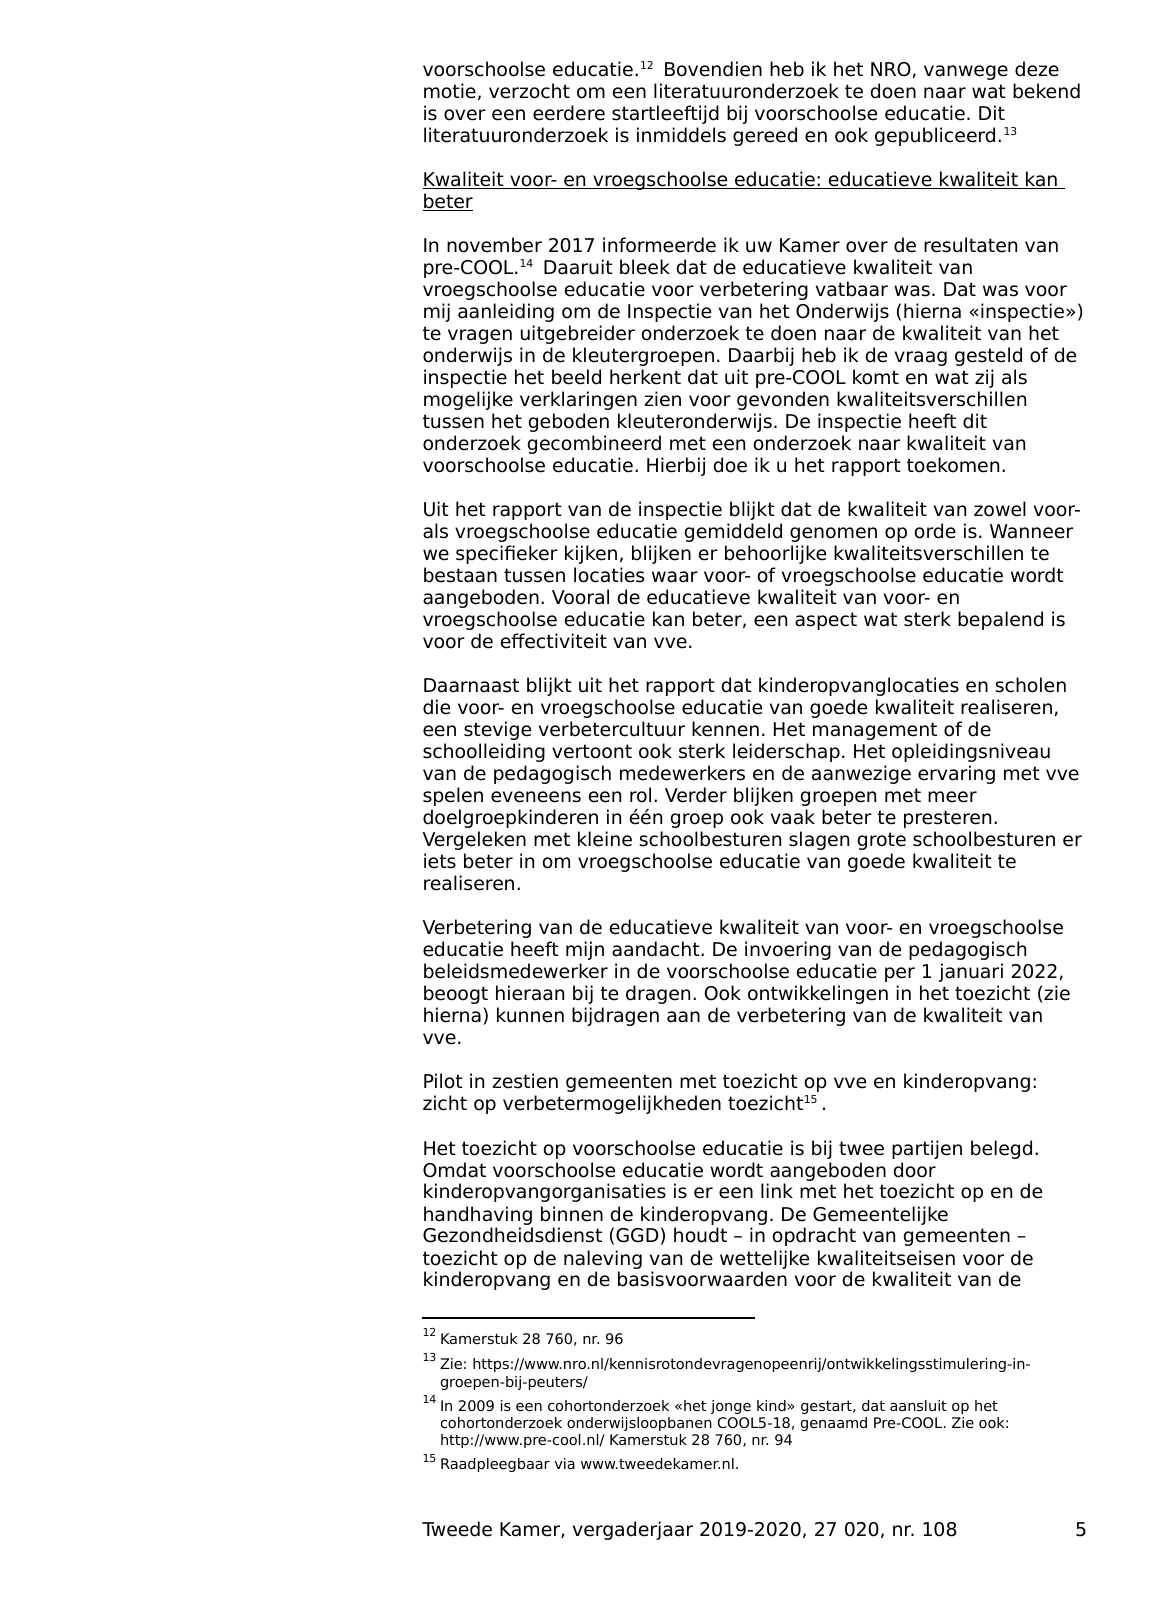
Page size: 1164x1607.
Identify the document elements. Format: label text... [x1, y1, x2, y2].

text Het toezicht op voorschoolse educatie is bij twee partijen belegd. Omdat voorschoolse educatie wordt aangeboden door kinderopvangorganisaties is er een link met het toezicht op en de handhaving binnen de kinderopvang. De Gemeentelijke Gezondheidsdienst (GGD) houdt – in opdracht van gemeenten – toezicht op de naleving van de wettelijke kwaliteitseisen voor de kinderopvang en de basisvoorwaarden voor de kwaliteit van de [422, 1137, 1087, 1291]
text Verbetering van de educatieve kwaliteit van voor- en vroegschoolse educatie heeft mijn aandacht. De invoering van de pedagogisch beleidsmedewerker in de voorschoolse educatie per 1 januari 2022, beoogt hieraan bij te dragen. Ook ontwikkelingen in het toezicht (zie hierna) kunnen bijdragen aan de verbetering van de kwaliteit van vve. [422, 917, 1087, 1049]
text Daarnaast blijkt uit het rapport dat kinderopvanglocaties en scholen die voor- en vroegschoolse educatie van goede kwaliteit realiseren, een stevige verbetercultuur kennen. Het management of de schoolleiding vertoont ook sterk leiderschap. Het opleidingsniveau van de pedagogisch medewerkers en de aanwezige ervaring met vve spelen eveneens een rol. Verder blijken groepen met meer doelgroepkinderen in één groep ook vaak beter te presteren. Vergeleken met kleine schoolbesturen slagen grote schoolbesturen er iets beter in om vroegschoolse educatie van goede kwaliteit te realiseren. [422, 675, 1087, 895]
subtitle Kwaliteit voor- en vroegschoolse educatie: educatieve kwaliteit kan beter [422, 169, 1087, 213]
text In 2009 is een cohortonderzoek «het jonge kind» gestart, dat aansluit op het cohortonderzoek onderwijsloopbanen COOL5-18, genaamd Pre-COOL. Zie ook: http://www.pre-cool.nl/ Kamerstuk 28 760, nr. 94 [422, 1393, 1087, 1449]
text Uit het rapport van de inspectie blijkt dat de kwaliteit van zowel voor- als vroegschoolse educatie gemiddeld genomen op orde is. Wanneer we specifieker kijken, blijken er behoorlijke kwaliteitsverschillen te bestaan tussen locaties waar voor- of vroegschoolse educatie wordt aangeboden. Vooral de educatieve kwaliteit van voor- en vroegschoolse educatie kan beter, een aspect wat sterk bepalend is voor de effectiviteit van vve. [422, 499, 1087, 653]
text voorschoolse educatie. Bovendien heb ik het NRO, vanwege deze motie, verzocht om een literatuuronderzoek te doen naar wat bekend is over een eerdere startleeftijd bij voorschoolse educatie. Dit literatuuronderzoek is inmiddels gereed en ook gepubliceerd. [422, 59, 1087, 147]
text Raadpleegbaar via www.tweedekamer.nl. [422, 1452, 1087, 1474]
text Kamerstuk 28 760, nr. 96 [422, 1327, 1087, 1349]
text Pilot in zestien gemeenten met toezicht op vve en kinderopvang: zicht op verbetermogelijkheden toezicht. [422, 1071, 1087, 1115]
text Zie: https://www.nro.nl/kennisrotondevragenopeenrij/ontwikkelingsstimulering-in-groepen-bij-peuters/ [422, 1352, 1087, 1391]
text In november 2017 informeerde ik uw Kamer over de resultaten van pre-COOL. Daaruit bleek dat de educatieve kwaliteit van vroegschoolse educatie voor verbetering vatbaar was. Dat was voor mij aanleiding om de Inspectie van het Onderwijs (hierna «inspectie») te vragen uitgebreider onderzoek te doen naar de kwaliteit van het onderwijs in de kleutergroepen. Daarbij heb ik de vraag gesteld of de inspectie het beeld herkent dat uit pre-COOL komt en wat zij als mogelijke verklaringen zien voor gevonden kwaliteitsverschillen tussen het geboden kleuteronderwijs. De inspectie heeft dit onderzoek gecombineerd met een onderzoek naar kwaliteit van voorschoolse educatie. Hierbij doe ik u het rapport toekomen. [422, 235, 1087, 477]
